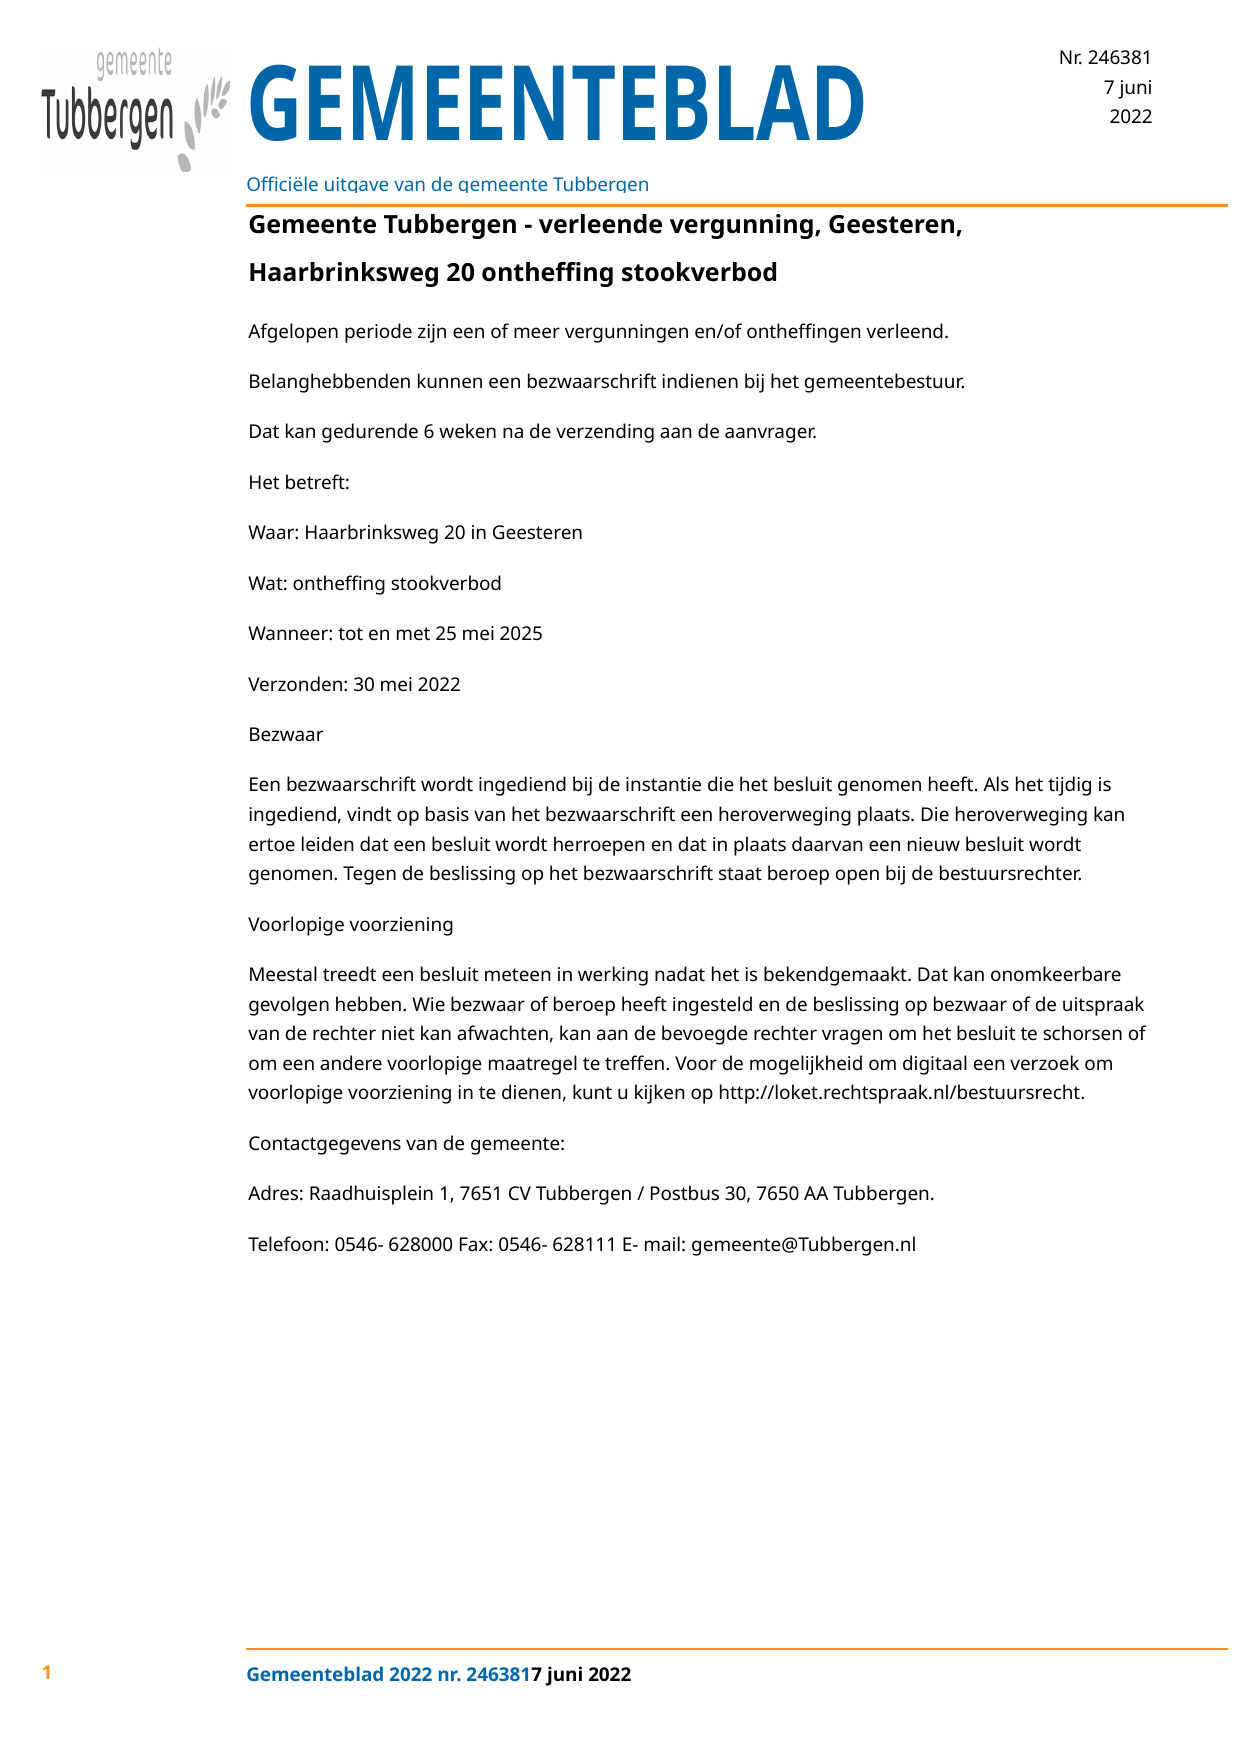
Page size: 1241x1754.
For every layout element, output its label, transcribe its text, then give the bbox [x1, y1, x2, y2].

picture [41, 47, 231, 172]
text Het betreft: [248, 469, 1152, 495]
text Verzonden: 30 mei 2022 [248, 671, 1152, 697]
text Gemeente Tubbergen - verleende vergunning, Geesteren, Haarbrinksweg 20 ontheffing stookverbod [248, 207, 1152, 288]
text Belanghebbenden kunnen een bezwaarschrift indienen bij het gemeentebestuur. [248, 368, 1152, 394]
text Contactgegevens van de gemeente: [248, 1130, 1152, 1156]
text Adres: Raadhuisplein 1, 7651 CV Tubbergen / Postbus 30, 7650 AA Tubbergen. [248, 1180, 1152, 1206]
text Voorlopige voorziening [248, 911, 1152, 937]
text Afgelopen periode zijn een of meer vergunningen en/of ontheffingen verleend. [248, 318, 1152, 344]
text Bezwaar [248, 721, 1152, 747]
text Wat: ontheffing stookverbod [248, 570, 1152, 596]
text Een bezwaarschrift wordt ingediend bij de instantie die het besluit genomen heeft. Als het tijdig is ingediend, vindt op basis van het bezwaarschrift een heroverweging plaats. Die heroverweging kan ertoe leiden dat een besluit wordt herroepen en dat in plaats daarvan een nieuw besluit wordt genomen. Tegen de beslissing op het bezwaarschrift staat beroep open bij de bestuursrechter. [248, 772, 1152, 886]
text Wanneer: tot en met 25 mei 2025 [248, 620, 1152, 646]
text Dat kan gedurende 6 weken na de verzending aan de aanvrager. [248, 419, 1152, 444]
text Telefoon: 0546- 628000 Fax: 0546- 628111 E- mail: gemeente@Tubbergen.nl [248, 1231, 1152, 1257]
text Waar: Haarbrinksweg 20 in Geesteren [248, 519, 1152, 545]
text Meestal treedt een besluit meteen in werking nadat het is bekendgemaakt. Dat kan onomkeerbare gevolgen hebben. Wie bezwaar of beroep heeft ingesteld en de beslissing op bezwaar of de uitspraak van de rechter niet kan afwachten, kan aan de bevoegde rechter vragen om het besluit te schorsen of om een andere voorlopige maatregel te treffen. Voor de mogelijkheid om digitaal een verzoek om voorlopige voorziening in te dienen, kunt u kijken op http://loket.rechtspraak.nl/bestuursrecht. [248, 961, 1152, 1105]
